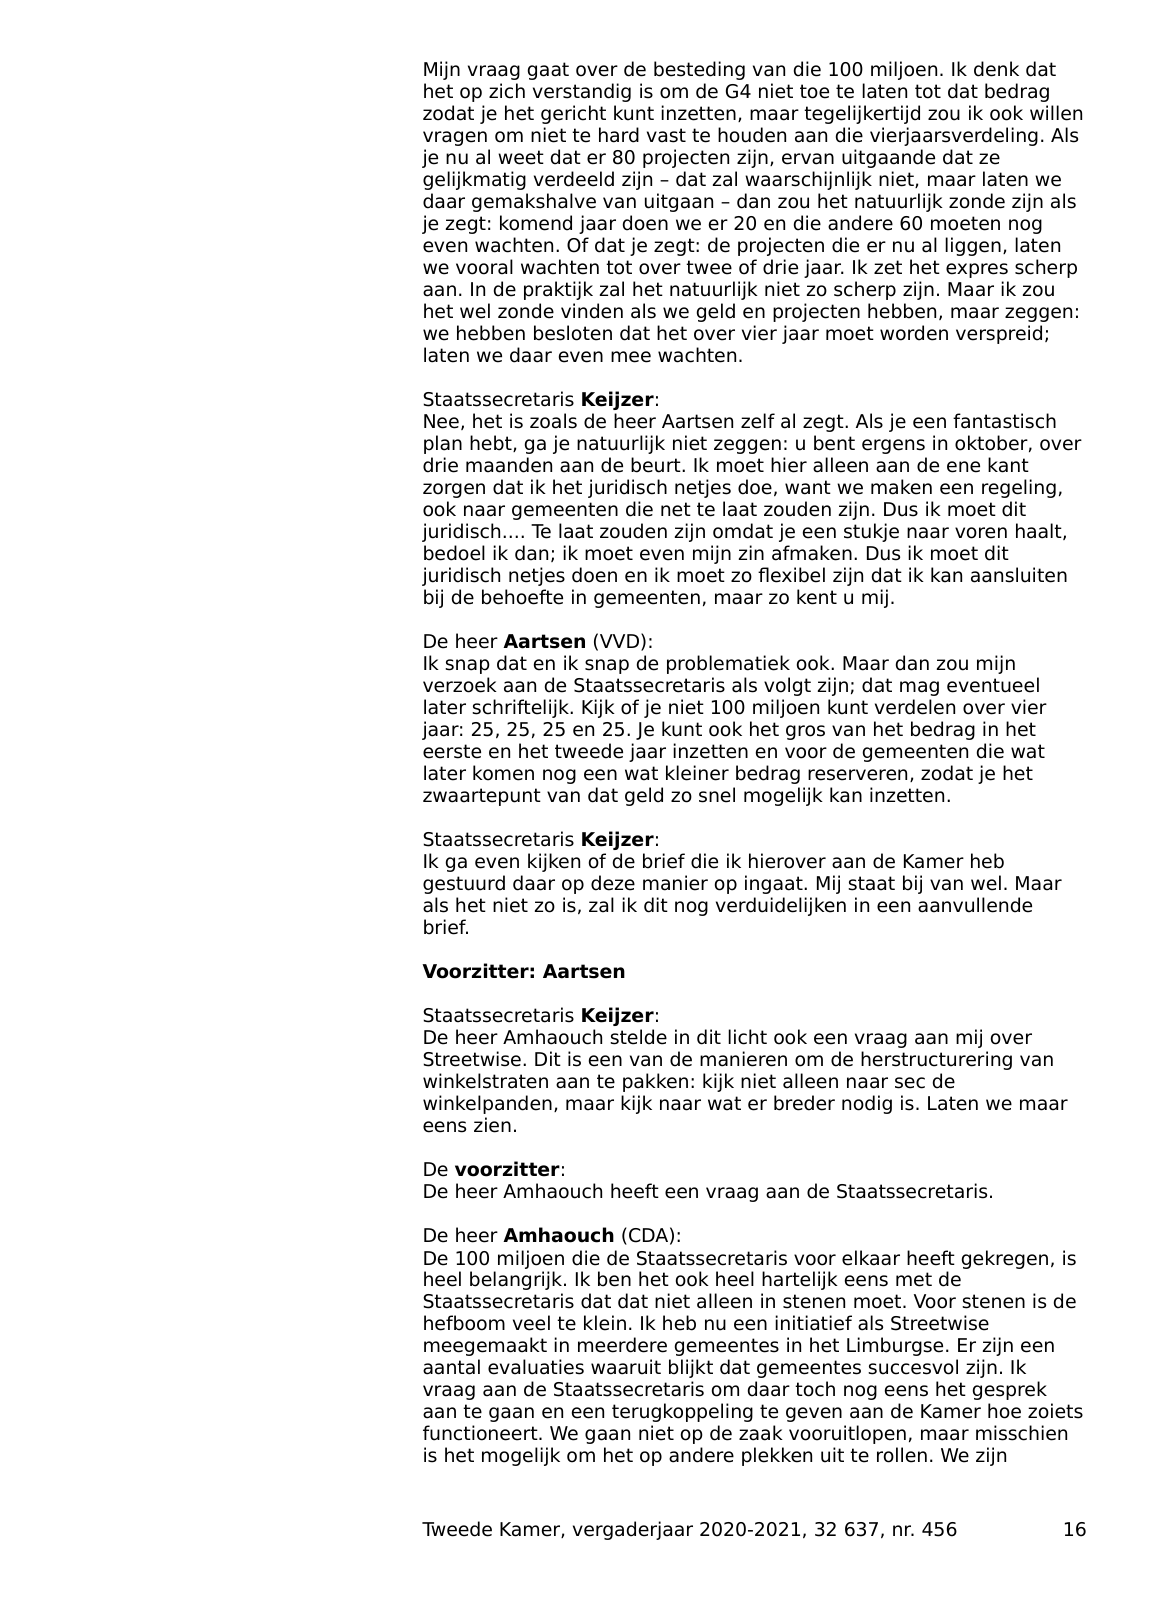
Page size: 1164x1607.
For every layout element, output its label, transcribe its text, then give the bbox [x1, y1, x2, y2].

text De 100 miljoen die de Staatssecretaris voor elkaar heeft gekregen, is heel belangrijk. Ik ben het ook heel hartelijk eens met de Staatssecretaris dat dat niet alleen in stenen moet. Voor stenen is de hefboom veel te klein. Ik heb nu een initiatief als Streetwise meegemaakt in meerdere gemeentes in het Limburgse. Er zijn een aantal evaluaties waaruit blijkt dat gemeentes succesvol zijn. Ik vraag aan de Staatssecretaris om daar toch nog eens het gesprek aan te gaan en een terugkoppeling te geven aan de Kamer hoe zoiets functioneert. We gaan niet op de zaak vooruitlopen, maar misschien is het mogelijk om het op andere plekken uit te rollen. We zijn [422, 1247, 1087, 1467]
text De heer Amhaouch stelde in dit licht ook een vraag aan mij over Streetwise. Dit is een van de manieren om de herstructurering van winkelstraten aan te pakken: kijk niet alleen naar sec de winkelpanden, maar kijk naar wat er breder nodig is. Laten we maar eens zien. [422, 1027, 1087, 1137]
text Ik ga even kijken of de brief die ik hierover aan de Kamer heb gestuurd daar op deze manier op ingaat. Mij staat bij van wel. Maar als het niet zo is, zal ik dit nog verduidelijken in een aanvullende brief. [422, 851, 1087, 939]
text De heer Aartsen (VVD): [422, 631, 1087, 653]
text Staatssecretaris Keijzer: [422, 1005, 1087, 1027]
text De heer Amhaouch (CDA): [422, 1225, 1087, 1247]
text Staatssecretaris Keijzer: [422, 829, 1087, 851]
text De voorzitter: [422, 1159, 1087, 1181]
text Staatssecretaris Keijzer: [422, 389, 1087, 411]
text Ik snap dat en ik snap de problematiek ook. Maar dan zou mijn verzoek aan de Staatssecretaris als volgt zijn; dat mag eventueel later schriftelijk. Kijk of je niet 100 miljoen kunt verdelen over vier jaar: 25, 25, 25 en 25. Je kunt ook het gros van het bedrag in het eerste en het tweede jaar inzetten en voor de gemeenten die wat later komen nog een wat kleiner bedrag reserveren, zodat je het zwaartepunt van dat geld zo snel mogelijk kan inzetten. [422, 653, 1087, 807]
subtitle Voorzitter: Aartsen [422, 961, 1087, 983]
text Mijn vraag gaat over de besteding van die 100 miljoen. Ik denk dat het op zich verstandig is om de G4 niet toe te laten tot dat bedrag zodat je het gericht kunt inzetten, maar tegelijkertijd zou ik ook willen vragen om niet te hard vast te houden aan die vierjaarsverdeling. Als je nu al weet dat er 80 projecten zijn, ervan uitgaande dat ze gelijkmatig verdeeld zijn – dat zal waarschijnlijk niet, maar laten we daar gemakshalve van uitgaan – dan zou het natuurlijk zonde zijn als je zegt: komend jaar doen we er 20 en die andere 60 moeten nog even wachten. Of dat je zegt: de projecten die er nu al liggen, laten we vooral wachten tot over twee of drie jaar. Ik zet het expres scherp aan. In de praktijk zal het natuurlijk niet zo scherp zijn. Maar ik zou het wel zonde vinden als we geld en projecten hebben, maar zeggen: we hebben besloten dat het over vier jaar moet worden verspreid; laten we daar even mee wachten. [422, 59, 1087, 367]
text Nee, het is zoals de heer Aartsen zelf al zegt. Als je een fantastisch plan hebt, ga je natuurlijk niet zeggen: u bent ergens in oktober, over drie maanden aan de beurt. Ik moet hier alleen aan de ene kant zorgen dat ik het juridisch netjes doe, want we maken een regeling, ook naar gemeenten die net te laat zouden zijn. Dus ik moet dit juridisch.... Te laat zouden zijn omdat je een stukje naar voren haalt, bedoel ik dan; ik moet even mijn zin afmaken. Dus ik moet dit juridisch netjes doen en ik moet zo flexibel zijn dat ik kan aansluiten bij de behoefte in gemeenten, maar zo kent u mij. [422, 411, 1087, 609]
text De heer Amhaouch heeft een vraag aan de Staatssecretaris. [422, 1181, 1087, 1203]
